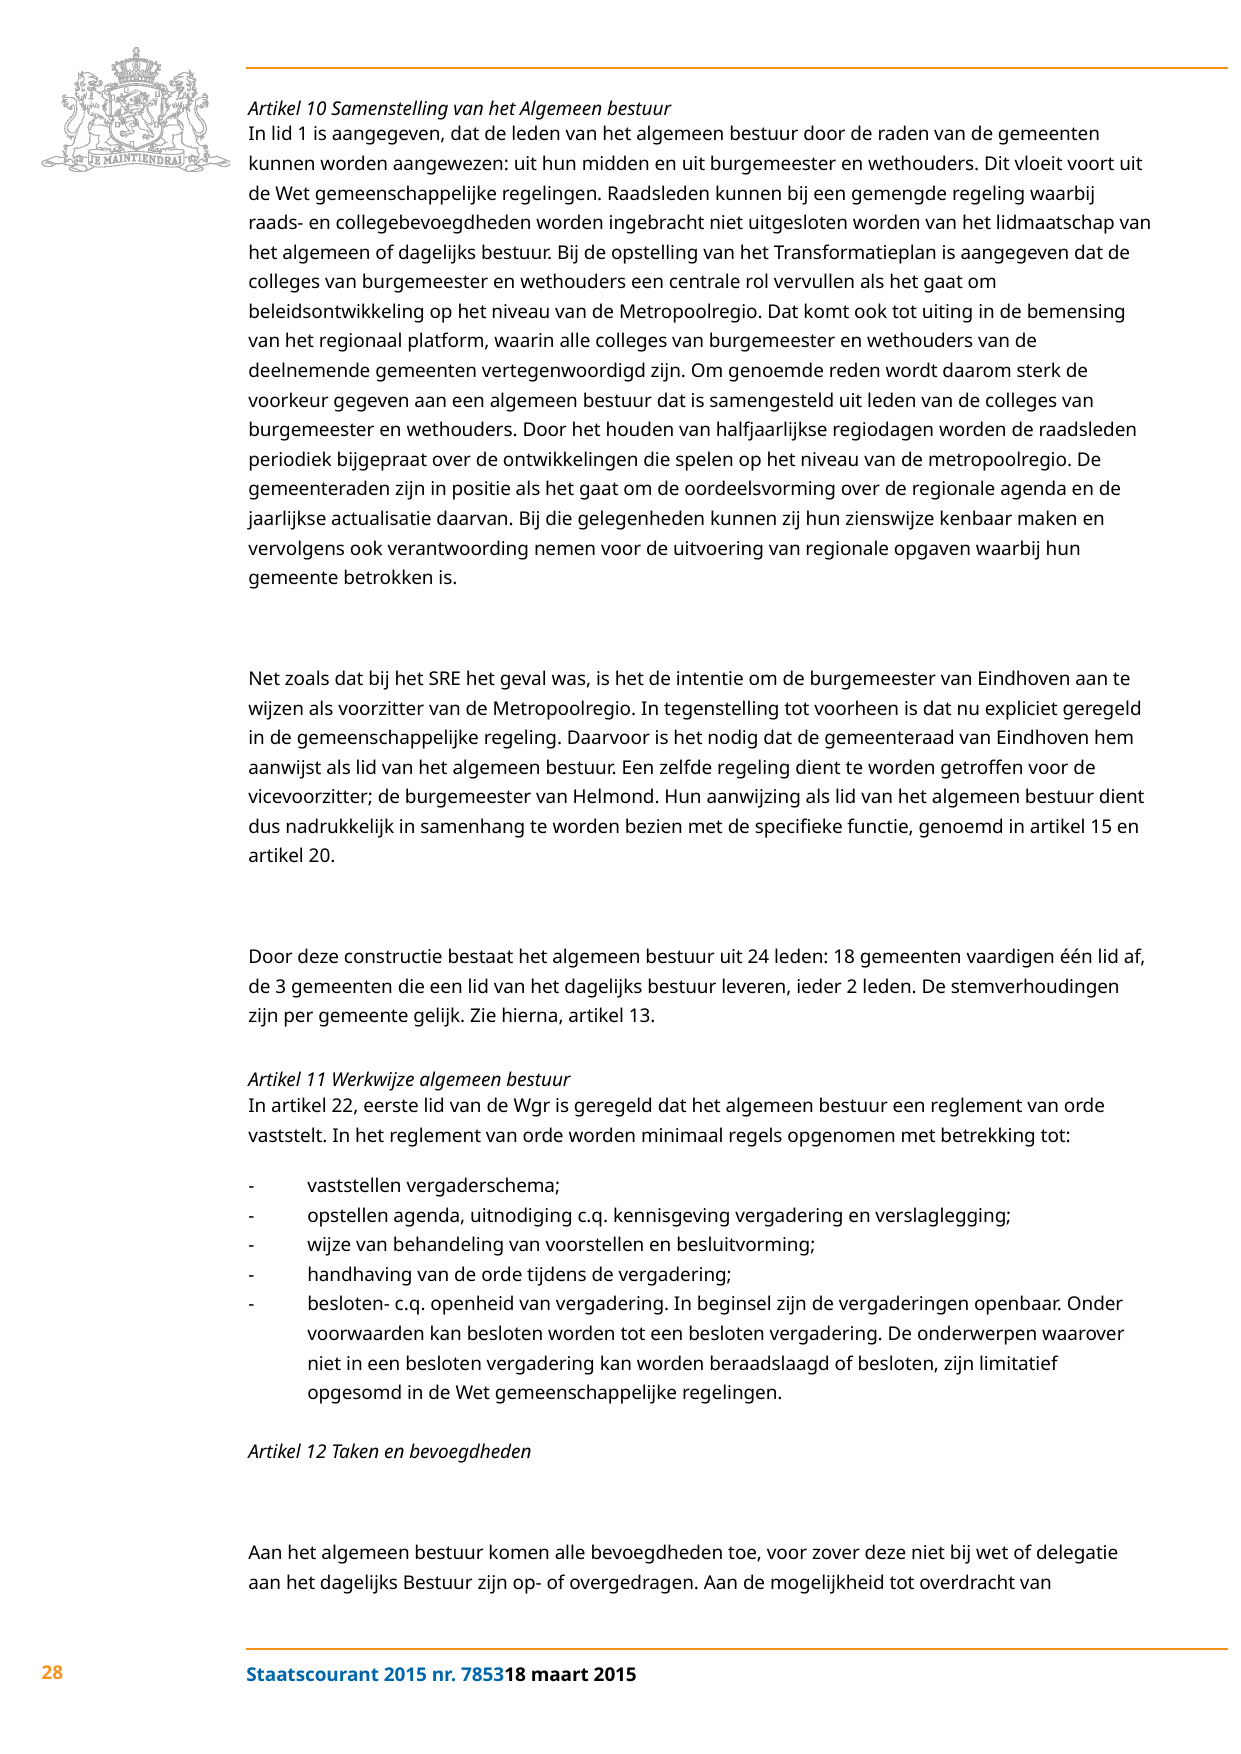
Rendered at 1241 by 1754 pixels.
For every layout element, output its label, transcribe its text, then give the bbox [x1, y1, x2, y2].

text Net zoals dat bij het SRE het geval was, is het de intentie om de burgemeester van Eindhoven aan te wijzen als voorzitter van de Metropoolregio. In tegenstelling tot voorheen is dat nu expliciet geregeld in de gemeenschappelijke regeling. Daarvoor is het nodig dat de gemeenteraad van Eindhoven hem aanwijst als lid van het algemeen bestuur. Een zelfde regeling dient te worden getroffen voor de vicevoorzitter; de burgemeester van Helmond. Hun aanwijzing als lid van het algemeen bestuur dient dus nadrukkelijk in samenhang te worden bezien met de specifieke functie, genoemd in artikel 15 en artikel 20. [248, 665, 1152, 868]
text In lid 1 is aangegeven, dat de leden van het algemeen bestuur door de raden van de gemeenten kunnen worden aangewezen: uit hun midden en uit burgemeester en wethouders. Dit vloeit voort uit de Wet gemeenschappelijke regelingen. Raadsleden kunnen bij een gemengde regeling waarbij raads- en collegebevoegdheden worden ingebracht niet uitgesloten worden van het lidmaatschap van het algemeen of dagelijks bestuur. Bij de opstelling van het Transformatieplan is aangegeven dat de colleges van burgemeester en wethouders een centrale rol vervullen als het gaat om beleidsontwikkeling op het niveau van de Metropoolregio. Dat komt ook tot uiting in de bemensing van het regionaal platform, waarin alle colleges van burgemeester en wethouders van de deelnemende gemeenten vertegenwoordigd zijn. Om genoemde reden wordt daarom sterk de voorkeur gegeven aan een algemeen bestuur dat is samengesteld uit leden van de colleges van burgemeester en wethouders. Door het houden van halfjaarlijkse regiodagen worden de raadsleden periodiek bijgepraat over de ontwikkelingen die spelen op het niveau van de metropoolregio. De gemeenteraden zijn in positie als het gaat om de oordeelsvorming over de regionale agenda en de jaarlijkse actualisatie daarvan. Bij die gelegenheden kunnen zij hun zienswijze kenbaar maken en vervolgens ook verantwoording nemen voor de uitvoering van regionale opgaven waarbij hun gemeente betrokken is. [248, 121, 1152, 590]
text Aan het algemeen bestuur komen alle bevoegdheden toe, voor zover deze niet bij wet of delegatie aan het dagelijks Bestuur zijn op- of overgedragen. Aan de mogelijkheid tot overdracht van [248, 1539, 1152, 1595]
list besloten- c.q. openheid van vergadering. In beginsel zijn de vergaderingen openbaar. Onder voorwaarden kan besloten worden tot een besloten vergadering. De onderwerpen waarover niet in een besloten vergadering kan worden beraadslaagd of besloten, zijn limitatief opgesomd in de Wet gemeenschappelijke regelingen. [248, 1291, 1152, 1405]
list handhaving van de orde tijdens de vergadering; [248, 1261, 1152, 1287]
text Door deze constructie bestaat het algemeen bestuur uit 24 leden: 18 gemeenten vaardigen één lid af, de 3 gemeenten die een lid van het dagelijks bestuur leveren, ieder 2 leden. De stemverhoudingen zijn per gemeente gelijk. Zie hierna, artikel 13. [248, 943, 1152, 1028]
list opstellen agenda, uitnodiging c.q. kennisgeving vergadering en verslaglegging; [248, 1202, 1152, 1228]
list vaststellen vergaderschema; [248, 1172, 1152, 1198]
text In artikel 22, eerste lid van de Wgr is geregeld dat het algemeen bestuur een reglement van orde vaststelt. In het reglement van orde worden minimaal regels opgenomen met betrekking tot: [248, 1092, 1152, 1148]
text Artikel 12 Taken en bevoegdheden [248, 1438, 1152, 1464]
text Artikel 10 Samenstelling van het Algemeen bestuur [248, 95, 1152, 121]
text Artikel 11 Werkwijze algemeen bestuur [248, 1067, 1152, 1092]
list wijze van behandeling van voorstellen en besluitvorming; [248, 1231, 1152, 1257]
picture [41, 47, 231, 172]
